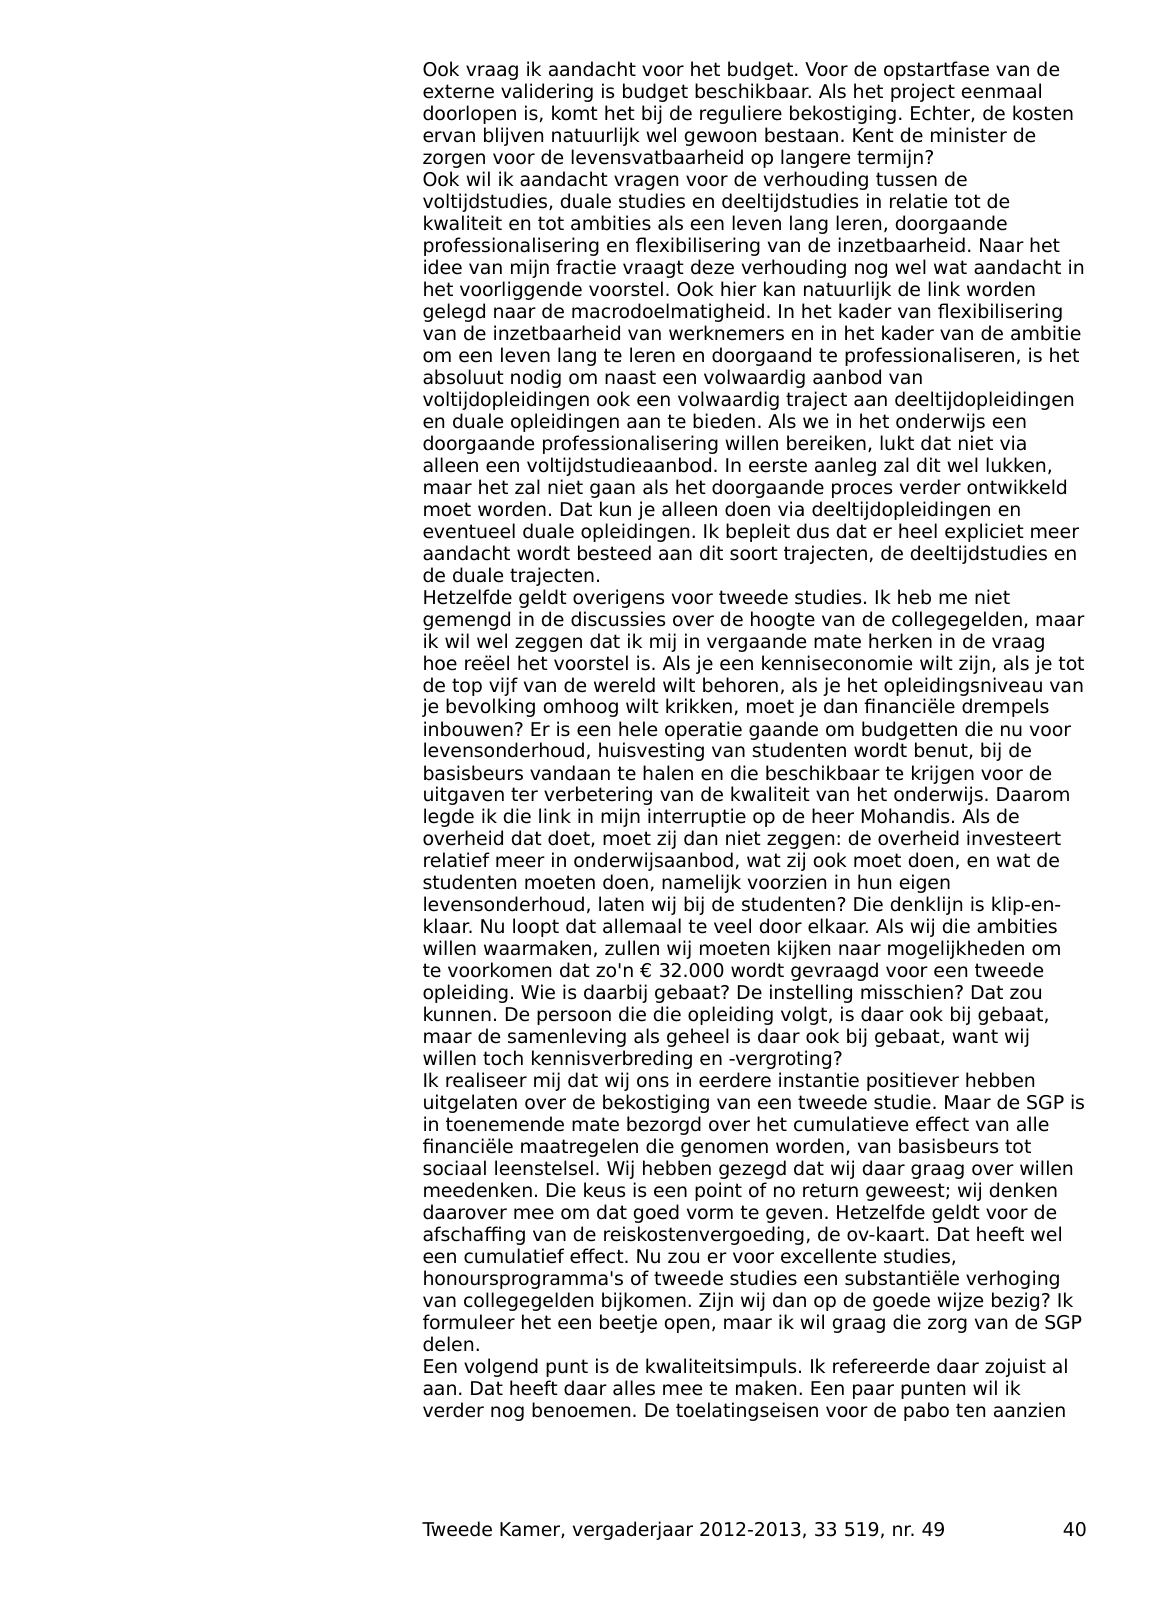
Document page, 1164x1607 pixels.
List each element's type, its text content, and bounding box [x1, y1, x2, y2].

text Hetzelfde geldt overigens voor tweede studies. Ik heb me niet gemengd in de discussies over de hoogte van de collegegelden, maar ik wil wel zeggen dat ik mij in vergaande mate herken in de vraag hoe reëel het voorstel is. Als je een kenniseconomie wilt zijn, als je tot de top vijf van de wereld wilt behoren, als je het opleidingsniveau van je bevolking omhoog wilt krikken, moet je dan financiële drempels inbouwen? Er is een hele operatie gaande om budgetten die nu voor levensonderhoud, huisvesting van studenten wordt benut, bij de basisbeurs vandaan te halen en die beschikbaar te krijgen voor de uitgaven ter verbetering van de kwaliteit van het onderwijs. Daarom legde ik die link in mijn interruptie op de heer Mohandis. Als de overheid dat doet, moet zij dan niet zeggen: de overheid investeert relatief meer in onderwijsaanbod, wat zij ook moet doen, en wat de studenten moeten doen, namelijk voorzien in hun eigen levensonderhoud, laten wij bij de studenten? Die denklijn is klip-en-klaar. Nu loopt dat allemaal te veel door elkaar. Als wij die ambities willen waarmaken, zullen wij moeten kijken naar mogelijkheden om te voorkomen dat zo'n € 32.000 wordt gevraagd voor een tweede opleiding. Wie is daarbij gebaat? De instelling misschien? Dat zou kunnen. De persoon die die opleiding volgt, is daar ook bij gebaat, maar de samenleving als geheel is daar ook bij gebaat, want wij willen toch kennisverbreding en -vergroting? [422, 587, 1087, 1070]
text Ook vraag ik aandacht voor het budget. Voor de opstartfase van de externe validering is budget beschikbaar. Als het project eenmaal doorlopen is, komt het bij de reguliere bekostiging. Echter, de kosten ervan blijven natuurlijk wel gewoon bestaan. Kent de minister de zorgen voor de levensvatbaarheid op langere termijn? [422, 59, 1087, 169]
text Een volgend punt is de kwaliteitsimpuls. Ik refereerde daar zojuist al aan. Dat heeft daar alles mee te maken. Een paar punten wil ik verder nog benoemen. De toelatingseisen voor de pabo ten aanzien [422, 1356, 1087, 1422]
text Ik realiseer mij dat wij ons in eerdere instantie positiever hebben uitgelaten over de bekostiging van een tweede studie. Maar de SGP is in toenemende mate bezorgd over het cumulatieve effect van alle financiële maatregelen die genomen worden, van basisbeurs tot sociaal leenstelsel. Wij hebben gezegd dat wij daar graag over willen meedenken. Die keus is een point of no return geweest; wij denken daarover mee om dat goed vorm te geven. Hetzelfde geldt voor de afschaffing van de reiskostenvergoeding, de ov-kaart. Dat heeft wel een cumulatief effect. Nu zou er voor excellente studies, honoursprogramma's of tweede studies een substantiële verhoging van collegegelden bijkomen. Zijn wij dan op de goede wijze bezig? Ik formuleer het een beetje open, maar ik wil graag die zorg van de SGP delen. [422, 1070, 1087, 1356]
text Ook wil ik aandacht vragen voor de verhouding tussen de voltijdstudies, duale studies en deeltijdstudies in relatie tot de kwaliteit en tot ambities als een leven lang leren, doorgaande professionalisering en flexibilisering van de inzetbaarheid. Naar het idee van mijn fractie vraagt deze verhouding nog wel wat aandacht in het voorliggende voorstel. Ook hier kan natuurlijk de link worden gelegd naar de macrodoelmatigheid. In het kader van flexibilisering van de inzetbaarheid van werknemers en in het kader van de ambitie om een leven lang te leren en doorgaand te professionaliseren, is het absoluut nodig om naast een volwaardig aanbod van voltijdopleidingen ook een volwaardig traject aan deeltijdopleidingen en duale opleidingen aan te bieden. Als we in het onderwijs een doorgaande professionalisering willen bereiken, lukt dat niet via alleen een voltijdstudieaanbod. In eerste aanleg zal dit wel lukken, maar het zal niet gaan als het doorgaande proces verder ontwikkeld moet worden. Dat kun je alleen doen via deeltijdopleidingen en eventueel duale opleidingen. Ik bepleit dus dat er heel expliciet meer aandacht wordt besteed aan dit soort trajecten, de deeltijdstudies en de duale trajecten. [422, 169, 1087, 587]
